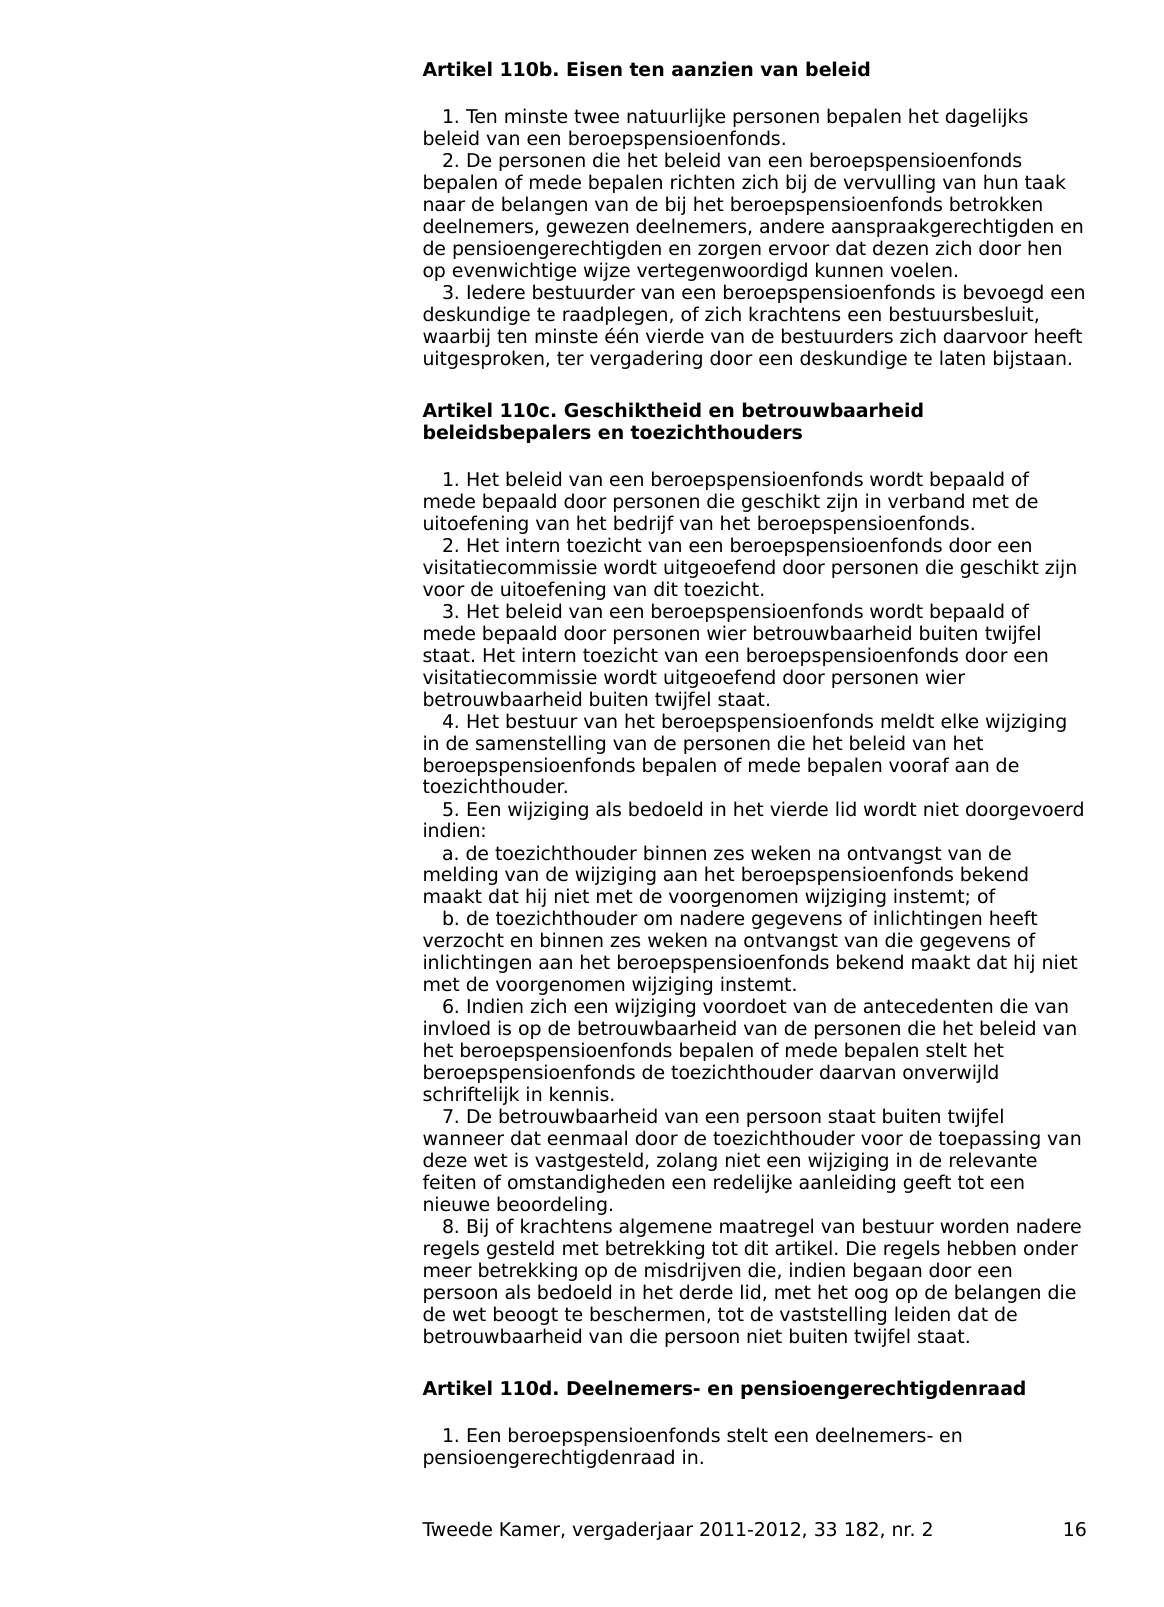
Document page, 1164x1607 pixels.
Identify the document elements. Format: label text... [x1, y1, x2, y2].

text b. de toezichthouder om nadere gegevens of inlichtingen heeft verzocht en binnen zes weken na ontvangst van die gegevens of inlichtingen aan het beroepspensioenfonds bekend maakt dat hij niet met de voorgenomen wijziging instemt. [422, 908, 1087, 996]
text 3. Het beleid van een beroepspensioenfonds wordt bepaald of mede bepaald door personen wier betrouwbaarheid buiten twijfel staat. Het intern toezicht van een beroepspensioenfonds door een visitatiecommissie wordt uitgeoefend door personen wier betrouwbaarheid buiten twijfel staat. [422, 601, 1087, 711]
text 1. Het beleid van een beroepspensioenfonds wordt bepaald of mede bepaald door personen die geschikt zijn in verband met de uitoefening van het bedrijf van het beroepspensioenfonds. [422, 469, 1087, 535]
subtitle Artikel 110c. Geschiktheid en betrouwbaarheid beleidsbepalers en toezichthouders [422, 400, 1087, 444]
text 2. De personen die het beleid van een beroepspensioenfonds bepalen of mede bepalen richten zich bij de vervulling van hun taak naar de belangen van de bij het beroepspensioenfonds betrokken deelnemers, gewezen deelnemers, andere aanspraakgerechtigden en de pensioengerechtigden en zorgen ervoor dat dezen zich door hen op evenwichtige wijze vertegenwoordigd kunnen voelen. [422, 150, 1087, 282]
subtitle Artikel 110b. Eisen ten aanzien van beleid [422, 59, 1087, 81]
text 6. Indien zich een wijziging voordoet van de antecedenten die van invloed is op de betrouwbaarheid van de personen die het beleid van het beroepspensioenfonds bepalen of mede bepalen stelt het beroepspensioenfonds de toezichthouder daarvan onverwijld schriftelijk in kennis. [422, 996, 1087, 1106]
text 1. Een beroepspensioenfonds stelt een deelnemers- en pensioengerechtigdenraad in. [422, 1425, 1087, 1469]
text a. de toezichthouder binnen zes weken na ontvangst van de melding van de wijziging aan het beroepspensioenfonds bekend maakt dat hij niet met de voorgenomen wijziging instemt; of [422, 842, 1087, 908]
text 7. De betrouwbaarheid van een persoon staat buiten twijfel wanneer dat eenmaal door de toezichthouder voor de toepassing van deze wet is vastgesteld, zolang niet een wijziging in de relevante feiten of omstandigheden een redelijke aanleiding geeft tot een nieuwe beoordeling. [422, 1106, 1087, 1216]
text 1. Ten minste twee natuurlijke personen bepalen het dagelijks beleid van een beroepspensioenfonds. [422, 106, 1087, 150]
text 5. Een wijziging als bedoeld in het vierde lid wordt niet doorgevoerd indien: [422, 798, 1087, 842]
text 8. Bij of krachtens algemene maatregel van bestuur worden nadere regels gesteld met betrekking tot dit artikel. Die regels hebben onder meer betrekking op de misdrijven die, indien begaan door een persoon als bedoeld in het derde lid, met het oog op de belangen die de wet beoogt te beschermen, tot de vaststelling leiden dat de betrouwbaarheid van die persoon niet buiten twijfel staat. [422, 1216, 1087, 1348]
text 4. Het bestuur van het beroepspensioenfonds meldt elke wijziging in de samenstelling van de personen die het beleid van het beroepspensioenfonds bepalen of mede bepalen vooraf aan de toezichthouder. [422, 711, 1087, 798]
text 2. Het intern toezicht van een beroepspensioenfonds door een visitatiecommissie wordt uitgeoefend door personen die geschikt zijn voor de uitoefening van dit toezicht. [422, 535, 1087, 601]
subtitle Artikel 110d. Deelnemers- en pensioengerechtigdenraad [422, 1378, 1087, 1400]
text 3. Iedere bestuurder van een beroepspensioenfonds is bevoegd een deskundige te raadplegen, of zich krachtens een bestuursbesluit, waarbij ten minste één vierde van de bestuurders zich daarvoor heeft uitgesproken, ter vergadering door een deskundige te laten bijstaan. [422, 282, 1087, 370]
